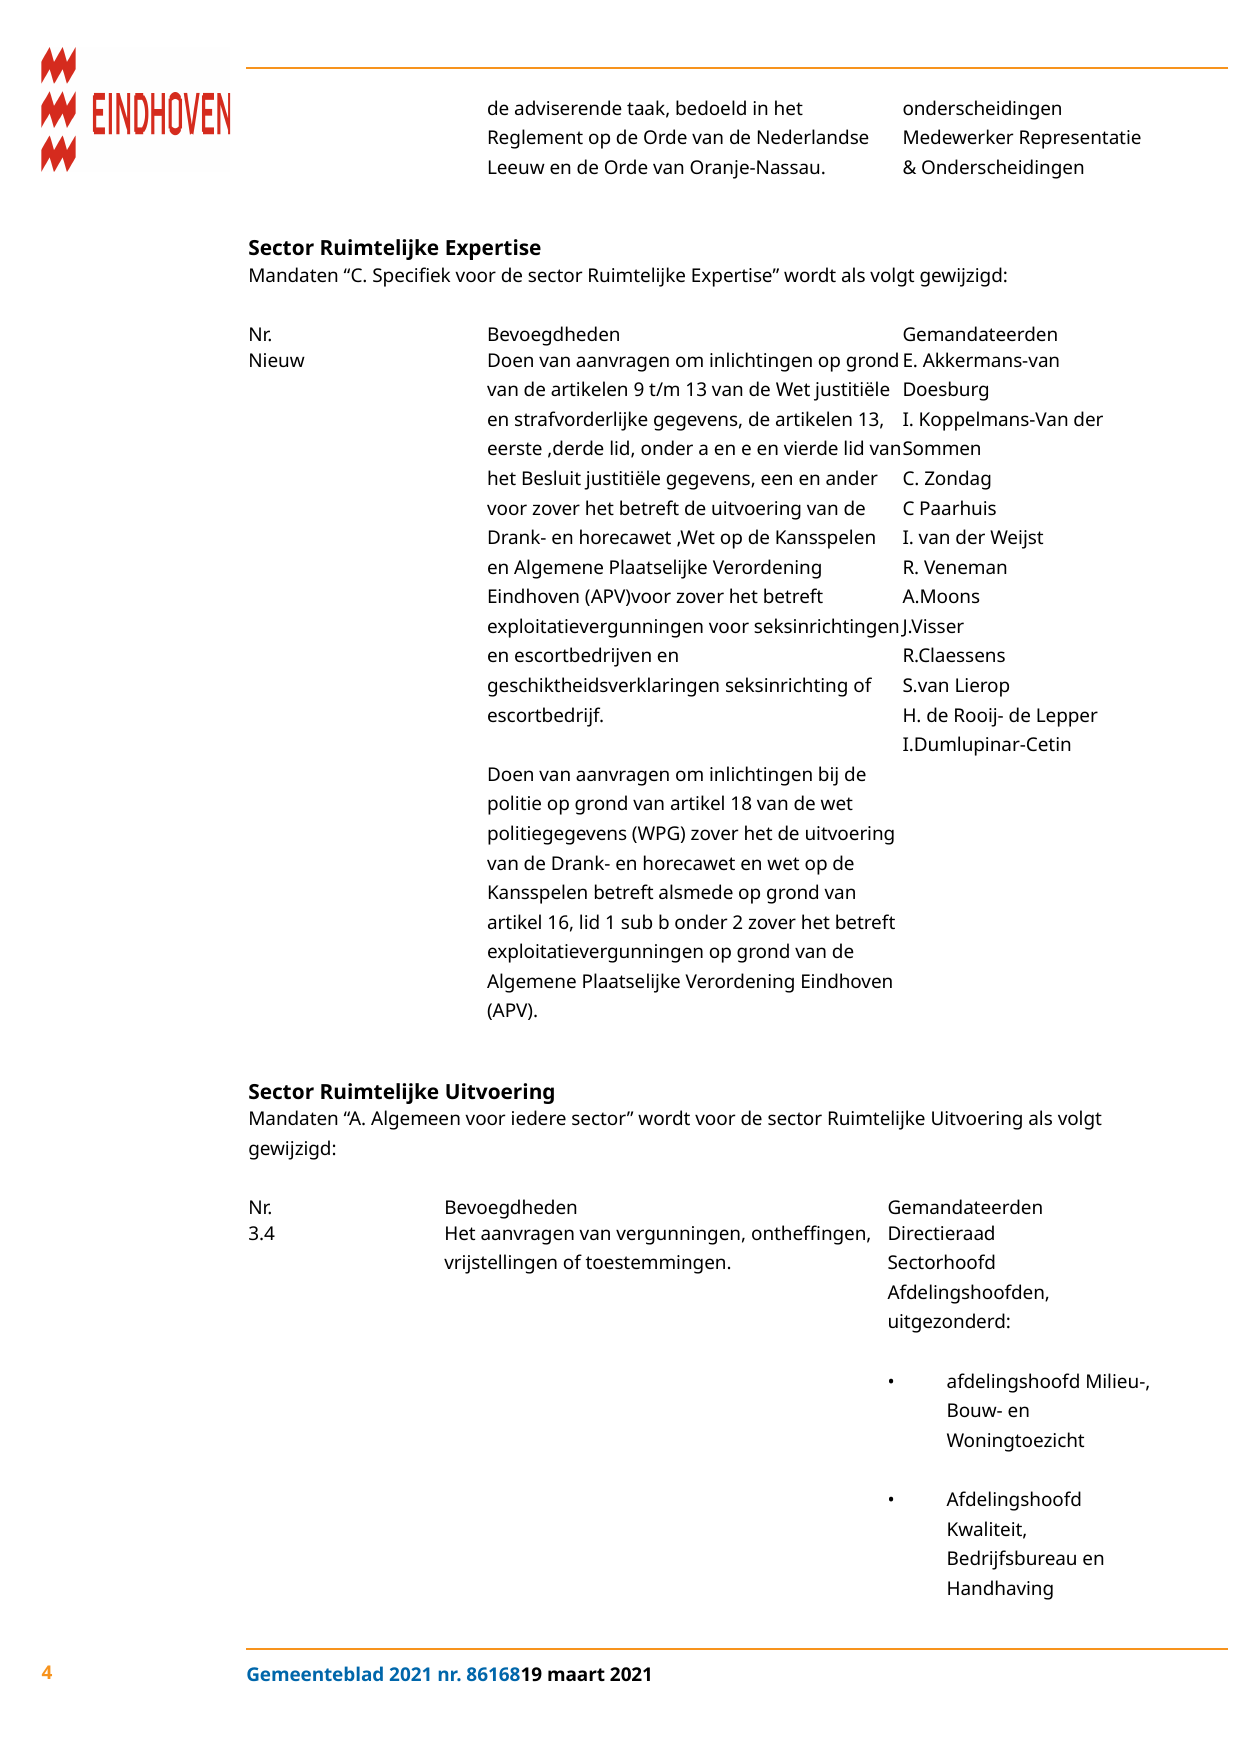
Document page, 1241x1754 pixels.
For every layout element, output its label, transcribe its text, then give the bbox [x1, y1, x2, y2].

picture [41, 47, 231, 172]
table_header Nr. [248, 1194, 444, 1220]
table_cell 3.4 [248, 1220, 444, 1601]
table_cell Nieuw [248, 347, 487, 1023]
text Sector Ruimtelijke Expertise [248, 233, 1152, 262]
table_cell Het aanvragen van vergunningen, ontheffingen, vrijstellingen of toestemmingen. [444, 1220, 887, 1601]
table_cell Directieraad Sectorhoofd Afdelingshoofden, uitgezonderd: afdelingshoofd Milieu-, Bouw- en Woningtoezicht Afdelingshoofd Kwaliteit, Bedrijfsbureau en Handhaving [887, 1220, 1152, 1601]
table_header Gemandateerden [887, 1194, 1152, 1220]
table_header Bevoegdheden [444, 1194, 887, 1220]
table_cell onderscheidingen Medewerker Representatie & Onderscheidingen [902, 95, 1152, 209]
text Mandaten “C. Specifiek voor de sector Ruimtelijke Expertise” wordt als volgt gewijzigd: [248, 262, 1152, 287]
table_cell E. Akkermans-van Doesburg I. Koppelmans-Van der Sommen C. Zondag C Paarhuis I. van der Weijst R. Veneman A.Moons J.Visser R.Claessens S.van Lierop H. de Rooij- de Lepper I.Dumlupinar-Cetin [902, 347, 1152, 1023]
text Mandaten “A. Algemeen voor iedere sector” wordt voor de sector Ruimtelijke Uitvoering als volgt gewijzigd: [248, 1105, 1152, 1161]
table_header Bevoegdheden [487, 321, 902, 347]
table_cell de adviserende taak, bedoeld in het Reglement op de Orde van de Nederlandse Leeuw en de Orde van Oranje-Nassau. [487, 95, 902, 209]
table_cell Doen van aanvragen om inlichtingen op grond van de artikelen 9 t/m 13 van de Wet justitiële en strafvorderlijke gegevens, de artikelen 13, eerste ,derde lid, onder a en e en vierde lid van het Besluit justitiële gegevens, een en ander voor zover het betreft de uitvoering van de Drank- en horecawet ,Wet op de Kansspelen en Algemene Plaatselijke Verordening Eindhoven (APV)voor zover het betreft exploitatievergunningen voor seksinrichtingen en escortbedrijven en geschiktheidsverklaringen seksinrichting of escortbedrijf. Doen van aanvragen om inlichtingen bij de politie op grond van artikel 18 van de wet politiegegevens (WPG) zover het de uitvoering van de Drank- en horecawet en wet op de Kansspelen betreft alsmede op grond van artikel 16, lid 1 sub b onder 2 zover het betreft exploitatievergunningen op grond van de Algemene Plaatselijke Verordening Eindhoven (APV). [487, 347, 902, 1023]
text Sector Ruimtelijke Uitvoering [248, 1077, 1152, 1105]
table_cell [248, 95, 487, 209]
table_header Gemandateerden [902, 321, 1152, 347]
table_header Nr. [248, 321, 487, 347]
